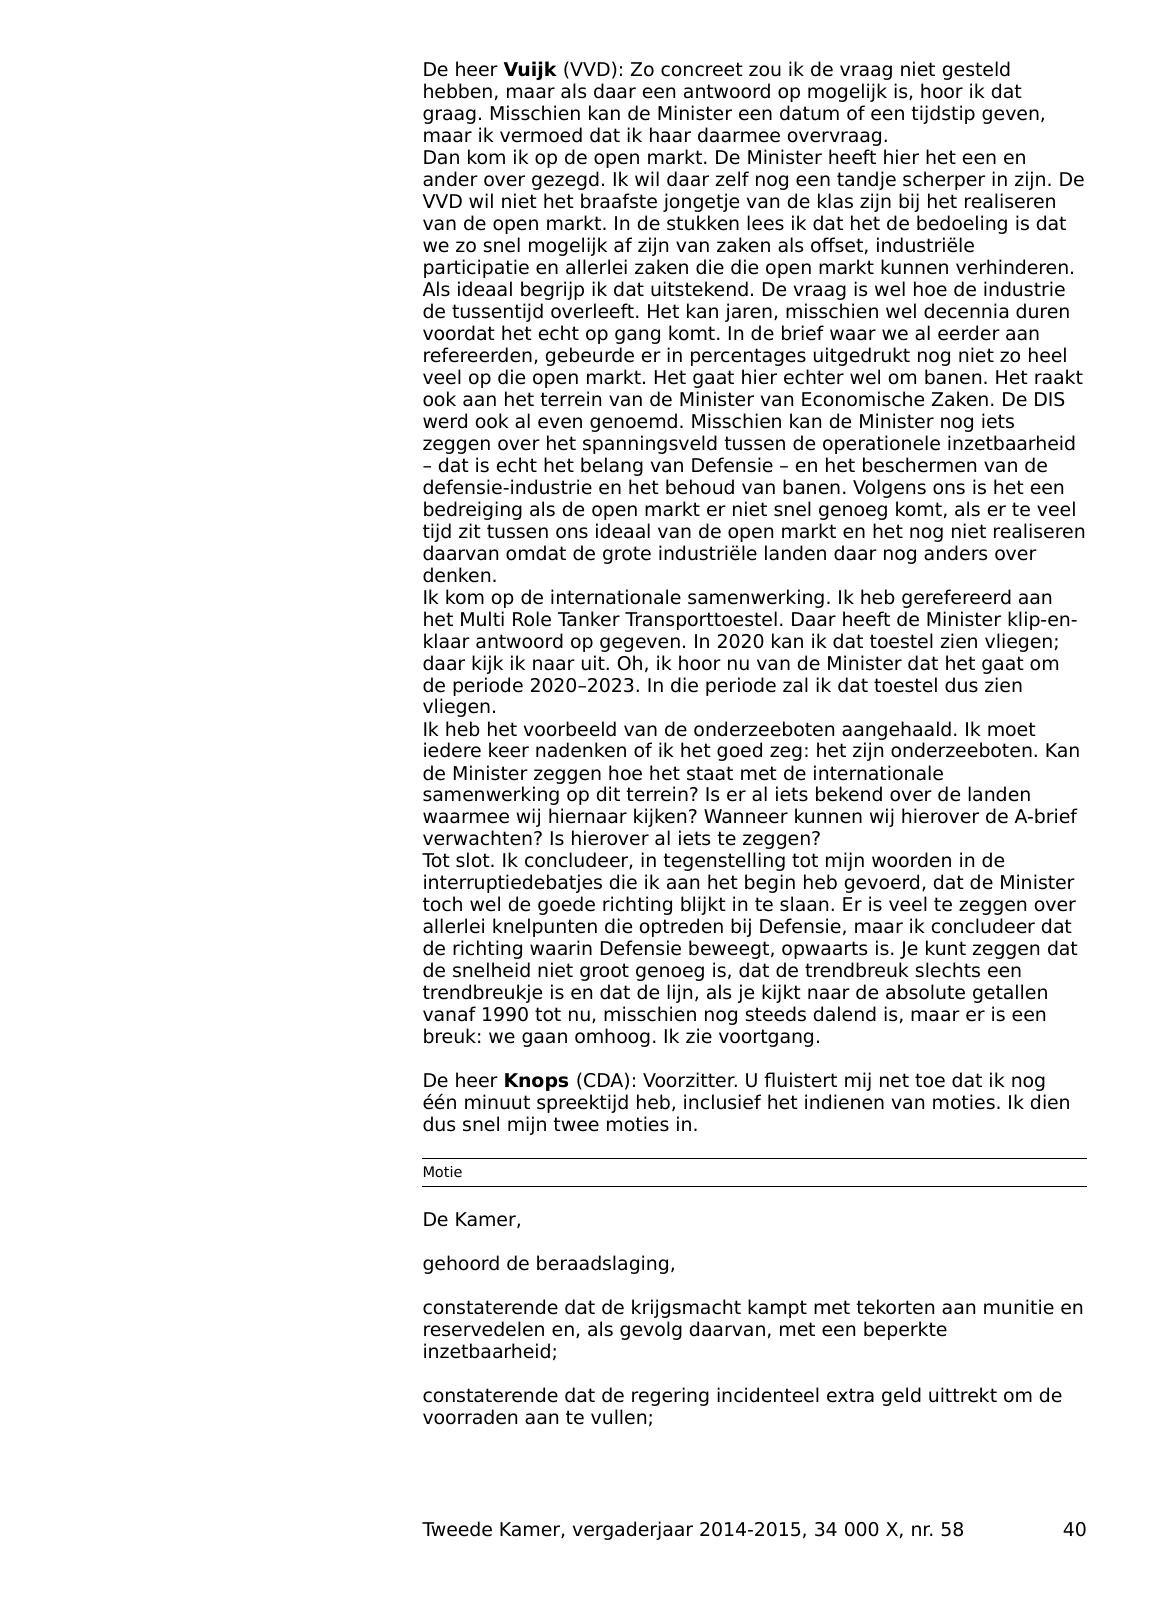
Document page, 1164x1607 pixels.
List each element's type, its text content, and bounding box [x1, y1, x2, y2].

text Ik kom op de internationale samenwerking. Ik heb gerefereerd aan het Multi Role Tanker Transporttoestel. Daar heeft de Minister klip-en-klaar antwoord op gegeven. In 2020 kan ik dat toestel zien vliegen; daar kijk ik naar uit. Oh, ik hoor nu van de Minister dat het gaat om de periode 2020–2023. In die periode zal ik dat toestel dus zien vliegen. [422, 587, 1087, 718]
text De heer Vuijk (VVD): Zo concreet zou ik de vraag niet gesteld hebben, maar als daar een antwoord op mogelijk is, hoor ik dat graag. Misschien kan de Minister een datum of een tijdstip geven, maar ik vermoed dat ik haar daarmee overvraag. [422, 59, 1087, 147]
text Ik heb het voorbeeld van de onderzeeboten aangehaald. Ik moet iedere keer nadenken of ik het goed zeg: het zijn onderzeeboten. Kan de Minister zeggen hoe het staat met de internationale samenwerking op dit terrein? Is er al iets bekend over de landen waarmee wij hiernaar kijken? Wanneer kunnen wij hierover de A-brief verwachten? Is hierover al iets te zeggen? [422, 718, 1087, 850]
text Dan kom ik op de open markt. De Minister heeft hier het een en ander over gezegd. Ik wil daar zelf nog een tandje scherper in zijn. De VVD wil niet het braafste jongetje van de klas zijn bij het realiseren van de open markt. In de stukken lees ik dat het de bedoeling is dat we zo snel mogelijk af zijn van zaken als offset, industriële participatie en allerlei zaken die die open markt kunnen verhinderen. Als ideaal begrijp ik dat uitstekend. De vraag is wel hoe de industrie de tussentijd overleeft. Het kan jaren, misschien wel decennia duren voordat het echt op gang komt. In de brief waar we al eerder aan refereerden, gebeurde er in percentages uitgedrukt nog niet zo heel veel op die open markt. Het gaat hier echter wel om banen. Het raakt ook aan het terrein van de Minister van Economische Zaken. De DIS werd ook al even genoemd. Misschien kan de Minister nog iets zeggen over het spanningsveld tussen de operationele inzetbaarheid – dat is echt het belang van Defensie – en het beschermen van de defensie-industrie en het behoud van banen. Volgens ons is het een bedreiging als de open markt er niet snel genoeg komt, als er te veel tijd zit tussen ons ideaal van de open markt en het nog niet realiseren daarvan omdat de grote industriële landen daar nog anders over denken. [422, 147, 1087, 587]
text gehoord de beraadslaging, [422, 1253, 1087, 1275]
text constaterende dat de regering incidenteel extra geld uittrekt om de voorraden aan te vullen; [422, 1385, 1087, 1429]
text De heer Knops (CDA): Voorzitter. U fluistert mij net toe dat ik nog één minuut spreektijd heb, inclusief het indienen van moties. Ik dien dus snel mijn twee moties in. [422, 1070, 1087, 1136]
text constaterende dat de krijgsmacht kampt met tekorten aan munitie en reservedelen en, als gevolg daarvan, met een beperkte inzetbaarheid; [422, 1297, 1087, 1363]
table_header Motie [422, 1159, 1087, 1186]
text De Kamer, [422, 1209, 1087, 1231]
text Tot slot. Ik concludeer, in tegenstelling tot mijn woorden in de interruptiedebatjes die ik aan het begin heb gevoerd, dat de Minister toch wel de goede richting blijkt in te slaan. Er is veel te zeggen over allerlei knelpunten die optreden bij Defensie, maar ik concludeer dat de richting waarin Defensie beweegt, opwaarts is. Je kunt zeggen dat de snelheid niet groot genoeg is, dat de trendbreuk slechts een trendbreukje is en dat de lijn, als je kijkt naar de absolute getallen vanaf 1990 tot nu, misschien nog steeds dalend is, maar er is een breuk: we gaan omhoog. Ik zie voortgang. [422, 850, 1087, 1048]
